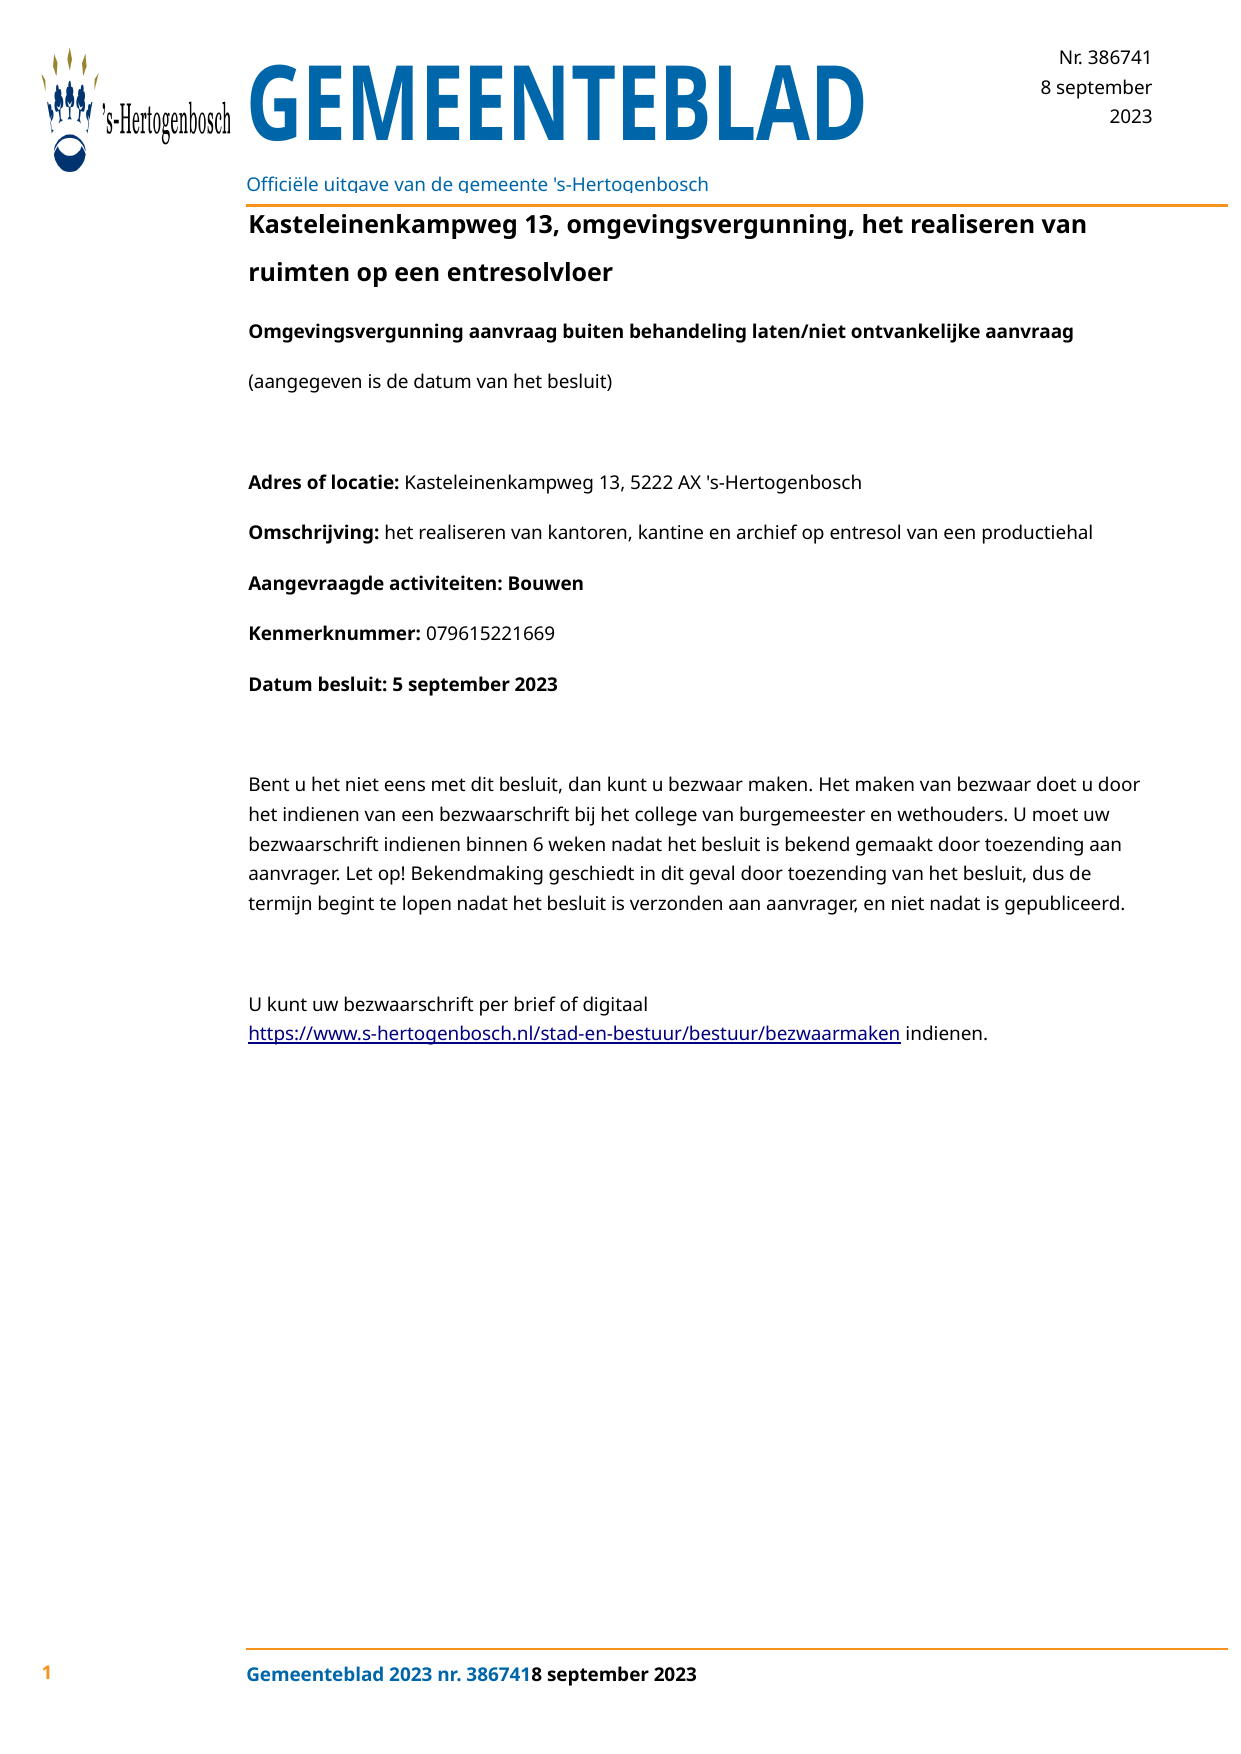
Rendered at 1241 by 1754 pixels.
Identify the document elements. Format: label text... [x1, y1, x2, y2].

picture [41, 47, 231, 172]
text U kunt uw bezwaarschrift per brief of digitaal https://www.s-hertogenbosch.nl/stad-en-bestuur/bestuur/bezwaarmaken indienen. [248, 991, 1152, 1046]
text Datum besluit: 5 september 2023 [248, 671, 1152, 697]
text Bent u het niet eens met dit besluit, dan kunt u bezwaar maken. Het maken van bezwaar doet u door het indienen van een bezwaarschrift bij het college van burgemeester en wethouders. U moet uw bezwaarschrift indienen binnen 6 weken nadat het besluit is bekend gemaakt door toezending aan aanvrager. Let op! Bekendmaking geschiedt in dit geval door toezending van het besluit, dus de termijn begint te lopen nadat het besluit is verzonden aan aanvrager, en niet nadat is gepubliceerd. [248, 772, 1152, 916]
text Aangevraagde activiteiten: Bouwen [248, 570, 1152, 596]
text Omgevingsvergunning aanvraag buiten behandeling laten/niet ontvankelijke aanvraag [248, 318, 1152, 344]
text (aangegeven is de datum van het besluit) [248, 368, 1152, 394]
text Adres of locatie: Kasteleinenkampweg 13, 5222 AX 's-Hertogenbosch [248, 469, 1152, 495]
text Kenmerknummer: 079615221669 [248, 620, 1152, 646]
text Kasteleinenkampweg 13, omgevingsvergunning, het realiseren van ruimten op een entresolvloer [248, 207, 1152, 288]
text Omschrijving: het realiseren van kantoren, kantine en archief op entresol van een productiehal [248, 519, 1152, 545]
